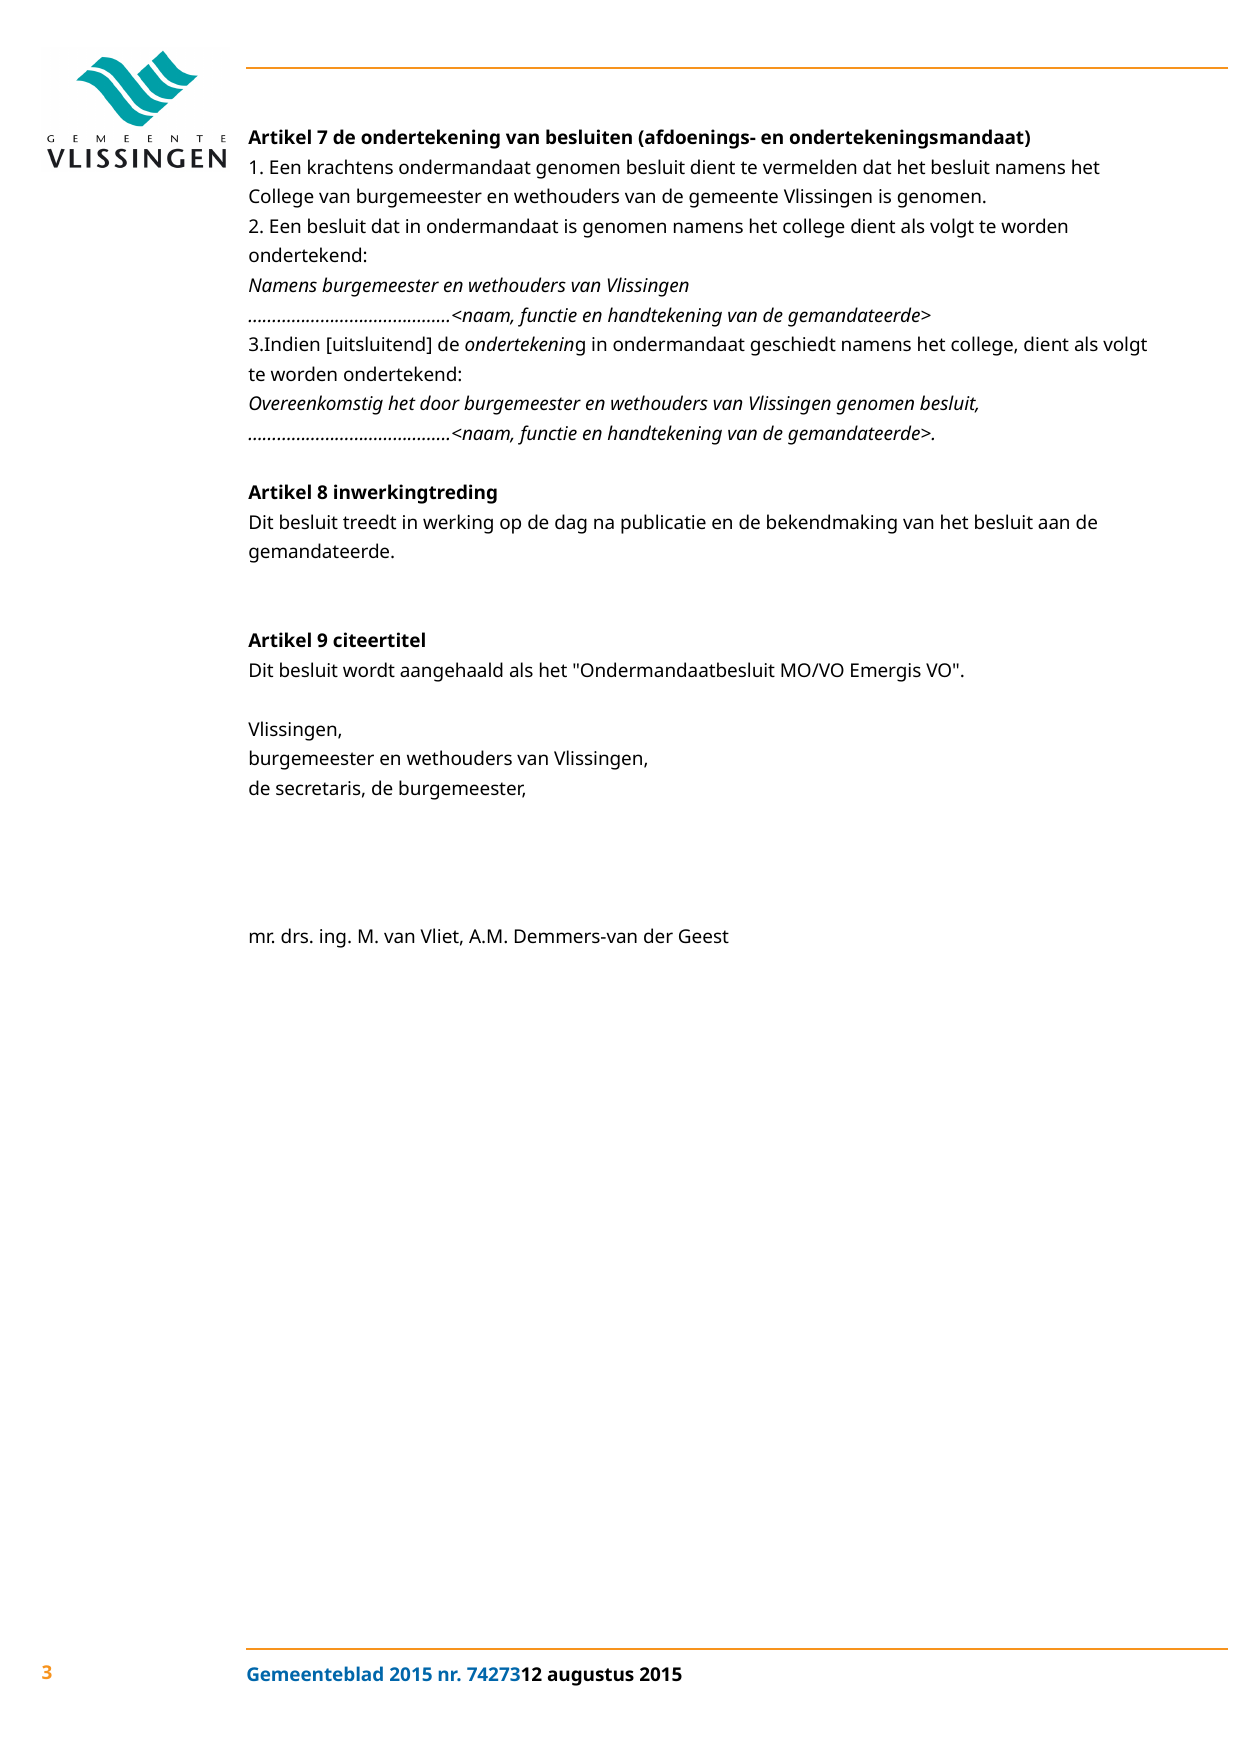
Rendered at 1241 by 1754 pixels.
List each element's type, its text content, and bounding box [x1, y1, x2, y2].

text de secretaris, de burgemeester, [248, 775, 1152, 801]
text mr. drs. ing. M. van Vliet, A.M. Demmers-van der Geest [248, 923, 1152, 949]
text Artikel 9 citeertitel [248, 627, 1152, 653]
text Dit besluit treedt in werking op de dag na publicatie en de bekendmaking van het besluit aan de gemandateerde. [248, 509, 1152, 564]
text Dit besluit wordt aangehaald als het "Ondermandaatbesluit MO/VO Emergis VO". [248, 657, 1152, 683]
text ……………………………………<naam, functie en handtekening van de gemandateerde> [248, 302, 1152, 328]
text 3.Indien [uitsluitend] de ondertekening in ondermandaat geschiedt namens het college, dient als volgt te worden ondertekend: [248, 331, 1152, 387]
picture [41, 47, 231, 172]
text 1. Een krachtens ondermandaat genomen besluit dient te vermelden dat het besluit namens het College van burgemeester en wethouders van de gemeente Vlissingen is genomen. [248, 154, 1152, 209]
text Vlissingen, [248, 716, 1152, 742]
text Namens burgemeester en wethouders van Vlissingen [248, 272, 1152, 298]
text …………………………………...<naam, functie en handtekening van de gemandateerde>. [248, 420, 1152, 446]
text Overeenkomstig het door burgemeester en wethouders van Vlissingen genomen besluit, [248, 391, 1152, 416]
text burgemeester en wethouders van Vlissingen, [248, 746, 1152, 771]
text Artikel 8 inwerkingtreding [248, 479, 1152, 505]
text 2. Een besluit dat in ondermandaat is genomen namens het college dient als volgt te worden ondertekend: [248, 213, 1152, 268]
text Artikel 7 de ondertekening van besluiten (afdoenings- en ondertekenings­mandaat) [248, 124, 1152, 150]
